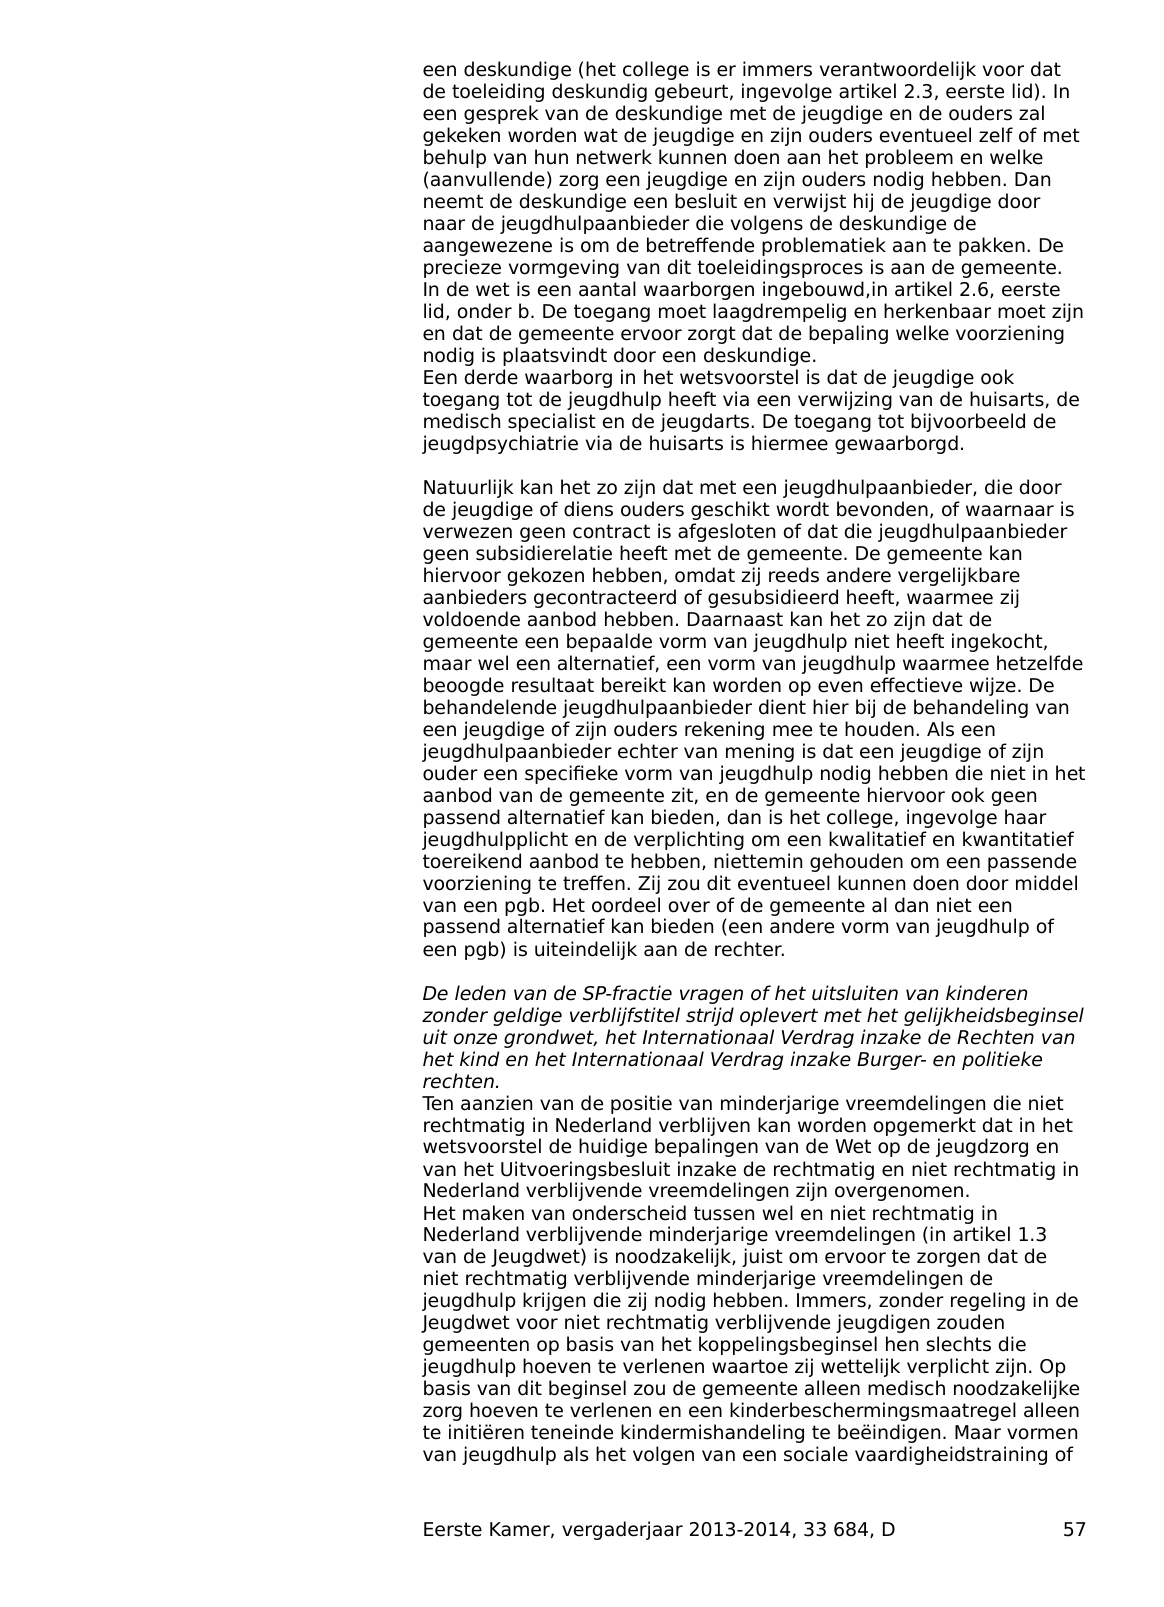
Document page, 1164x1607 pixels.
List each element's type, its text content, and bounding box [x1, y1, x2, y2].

text Ten aanzien van de positie van minderjarige vreemdelingen die niet rechtmatig in Nederland verblijven kan worden opgemerkt dat in het wetsvoorstel de huidige bepalingen van de Wet op de jeugdzorg en van het Uitvoeringsbesluit inzake de rechtmatig en niet rechtmatig in Nederland verblijvende vreemdelingen zijn overgenomen. [422, 1092, 1087, 1202]
text De leden van de SP-fractie vragen of het uitsluiten van kinderen zonder geldige verblijfstitel strijd oplevert met het gelijkheidsbeginsel uit onze grondwet, het Internationaal Verdrag inzake de Rechten van het kind en het Internationaal Verdrag inzake Burger- en politieke rechten. [422, 983, 1087, 1092]
text Een derde waarborg in het wetsvoorstel is dat de jeugdige ook toegang tot de jeugdhulp heeft via een verwijzing van de huisarts, de medisch specialist en de jeugdarts. De toegang tot bijvoorbeeld de jeugdpsychiatrie via de huisarts is hiermee gewaarborgd. [422, 367, 1087, 455]
text Natuurlijk kan het zo zijn dat met een jeugdhulpaanbieder, die door de jeugdige of diens ouders geschikt wordt bevonden, of waarnaar is verwezen geen contract is afgesloten of dat die jeugdhulpaanbieder geen subsidierelatie heeft met de gemeente. De gemeente kan hiervoor gekozen hebben, omdat zij reeds andere vergelijkbare aanbieders gecontracteerd of gesubsidieerd heeft, waarmee zij voldoende aanbod hebben. Daarnaast kan het zo zijn dat de gemeente een bepaalde vorm van jeugdhulp niet heeft ingekocht, maar wel een alternatief, een vorm van jeugdhulp waarmee hetzelfde beoogde resultaat bereikt kan worden op even effectieve wijze. De behandelende jeugdhulpaanbieder dient hier bij de behandeling van een jeugdige of zijn ouders rekening mee te houden. Als een jeugdhulpaanbieder echter van mening is dat een jeugdige of zijn ouder een specifieke vorm van jeugdhulp nodig hebben die niet in het aanbod van de gemeente zit, en de gemeente hiervoor ook geen passend alternatief kan bieden, dan is het college, ingevolge haar jeugdhulpplicht en de verplichting om een kwalitatief en kwantitatief toereikend aanbod te hebben, niettemin gehouden om een passende voorziening te treffen. Zij zou dit eventueel kunnen doen door middel van een pgb. Het oordeel over of de gemeente al dan niet een passend alternatief kan bieden (een andere vorm van jeugdhulp of een pgb) is uiteindelijk aan de rechter. [422, 477, 1087, 960]
text Het maken van onderscheid tussen wel en niet rechtmatig in Nederland verblijvende minderjarige vreemdelingen (in artikel 1.3 van de Jeugdwet) is noodzakelijk, juist om ervoor te zorgen dat de niet rechtmatig verblijvende minderjarige vreemdelingen de jeugdhulp krijgen die zij nodig hebben. Immers, zonder regeling in de Jeugdwet voor niet rechtmatig verblijvende jeugdigen zouden gemeenten op basis van het koppelingsbeginsel hen slechts die jeugdhulp hoeven te verlenen waartoe zij wettelijk verplicht zijn. Op basis van dit beginsel zou de gemeente alleen medisch noodzakelijke zorg hoeven te verlenen en een kinderbeschermingsmaatregel alleen te initiëren teneinde kindermishandeling te beëindigen. Maar vormen van jeugdhulp als het volgen van een sociale vaardigheidstraining of [422, 1202, 1087, 1466]
text een deskundige (het college is er immers verantwoordelijk voor dat de toeleiding deskundig gebeurt, ingevolge artikel 2.3, eerste lid). In een gesprek van de deskundige met de jeugdige en de ouders zal gekeken worden wat de jeugdige en zijn ouders eventueel zelf of met behulp van hun netwerk kunnen doen aan het probleem en welke (aanvullende) zorg een jeugdige en zijn ouders nodig hebben. Dan neemt de deskundige een besluit en verwijst hij de jeugdige door naar de jeugdhulpaanbieder die volgens de deskundige de aangewezene is om de betreffende problematiek aan te pakken. De precieze vormgeving van dit toeleidingsproces is aan de gemeente. In de wet is een aantal waarborgen ingebouwd,in artikel 2.6, eerste lid, onder b. De toegang moet laagdrempelig en herkenbaar moet zijn en dat de gemeente ervoor zorgt dat de bepaling welke voorziening nodig is plaatsvindt door een deskundige. [422, 59, 1087, 367]
